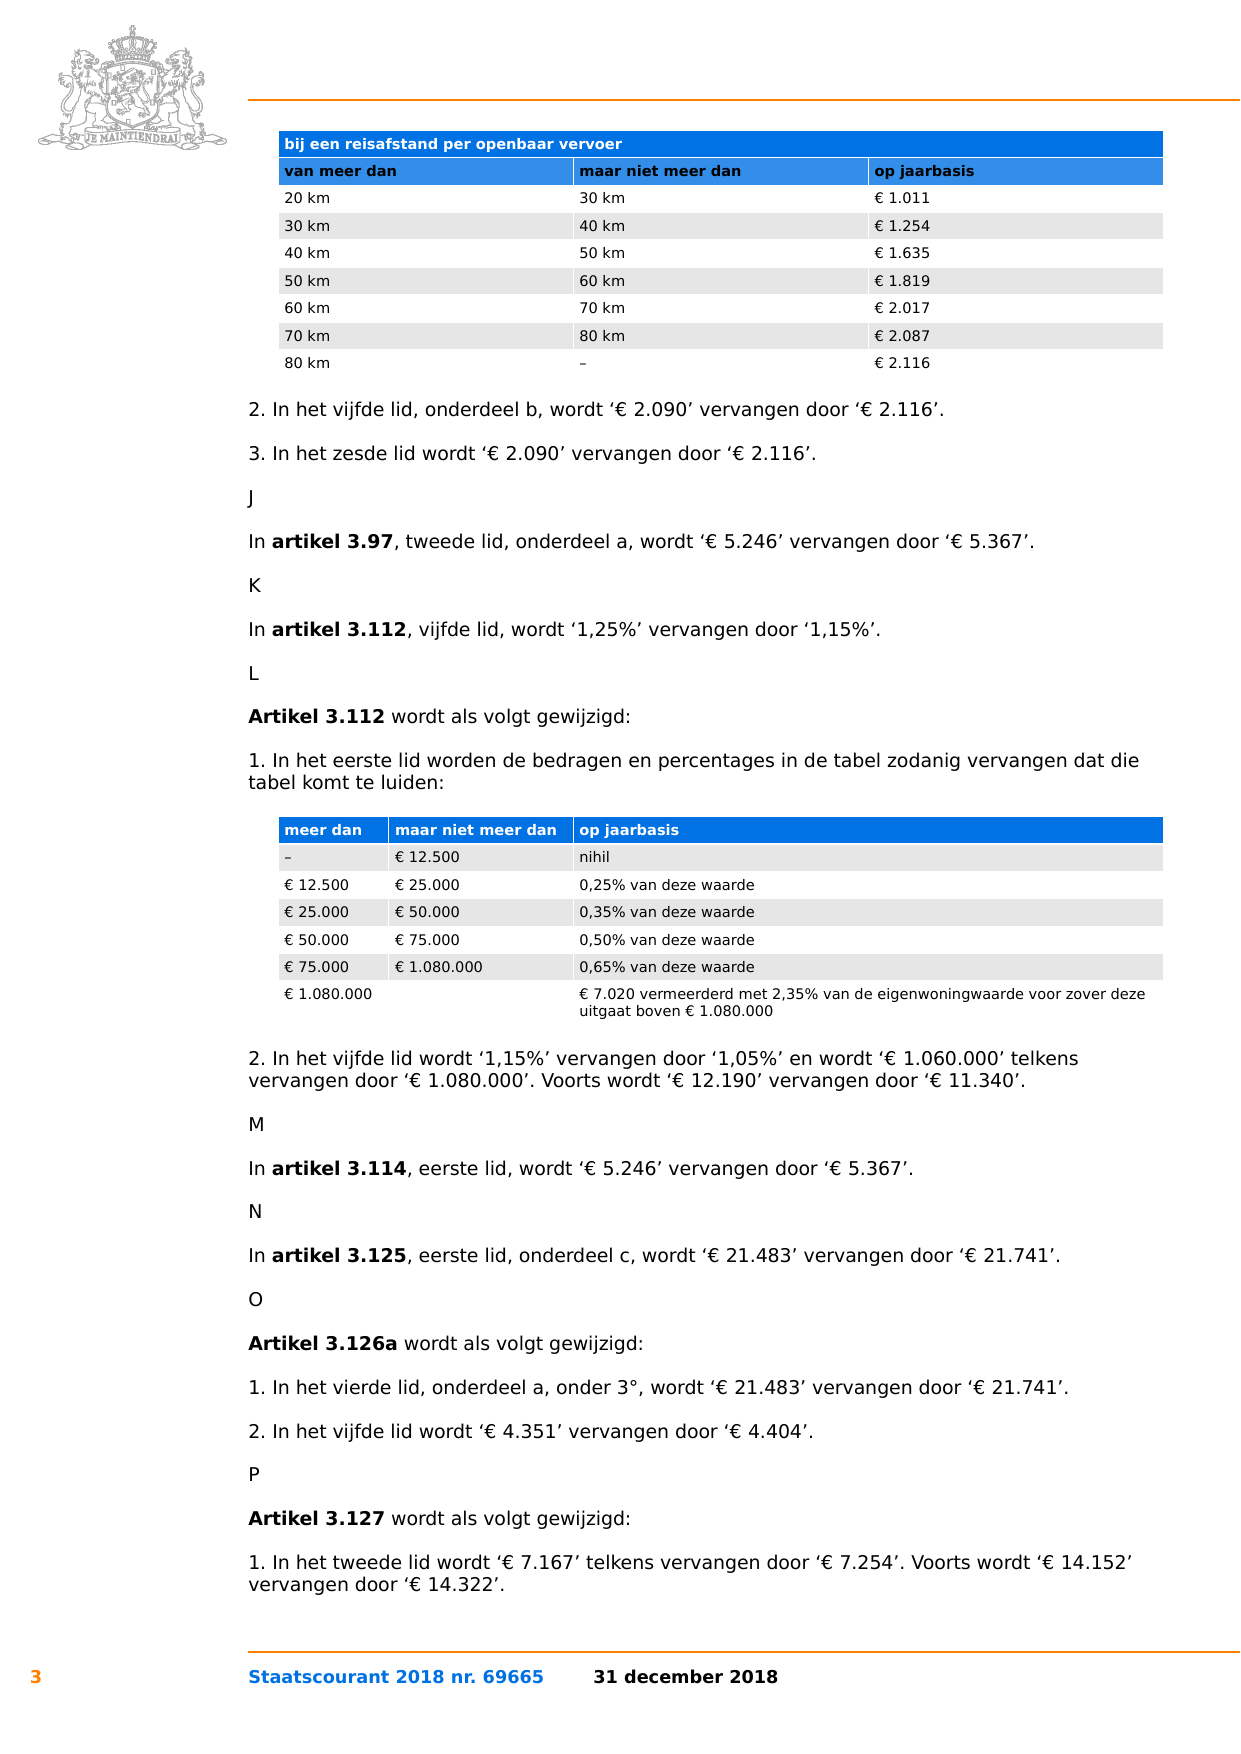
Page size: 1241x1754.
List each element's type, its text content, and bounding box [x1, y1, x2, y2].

table_cell van meer dan [279, 158, 573, 185]
table_header maar niet meer dan [389, 817, 573, 843]
text P [248, 1464, 1163, 1486]
table_cell op jaarbasis [869, 158, 1163, 185]
table_cell € 7.020 vermeerderd met 2,35% van de eigenwoningwaarde voor zover deze uitgaat boven € 1.080.000 [574, 981, 1163, 1025]
table_cell 30 km [279, 213, 573, 239]
text L [248, 662, 1163, 684]
text In artikel 3.114, eerste lid, wordt ‘€ 5.246’ vervangen door ‘€ 5.367’. [248, 1157, 1163, 1179]
table_cell 0,25% van deze waarde [574, 872, 1163, 898]
text In artikel 3.125, eerste lid, onderdeel c, wordt ‘€ 21.483’ vervangen door ‘€ 21.741’. [248, 1245, 1163, 1267]
text M [248, 1113, 1163, 1136]
text 3. In het zesde lid wordt ‘€ 2.090’ vervangen door ‘€ 2.116’. [248, 443, 1163, 465]
table_cell 0,50% van deze waarde [574, 927, 1163, 953]
table_cell 40 km [279, 241, 573, 267]
table_cell € 12.500 [279, 872, 388, 898]
table_cell € 1.819 [869, 268, 1163, 294]
table_header op jaarbasis [574, 817, 1163, 843]
text 1. In het vierde lid, onderdeel a, onder 3°, wordt ‘€ 21.483’ vervangen door ‘€ 21.741’. [248, 1377, 1163, 1399]
table_cell € 1.635 [869, 241, 1163, 267]
table_cell 0,65% van deze waarde [574, 954, 1163, 980]
table_cell 60 km [279, 295, 573, 322]
text 2. In het vijfde lid wordt ‘1,15%’ vervangen door ‘1,05%’ en wordt ‘€ 1.060.000’ telkens vervangen door ‘€ 1.080.000’. Voorts wordt ‘€ 12.190’ vervangen door ‘€ 11.340’. [248, 1048, 1163, 1092]
table_header bij een reisafstand per openbaar vervoer [279, 131, 1163, 157]
table_cell € 75.000 [279, 954, 388, 980]
text 2. In het vijfde lid wordt ‘€ 4.351’ vervangen door ‘€ 4.404’. [248, 1421, 1163, 1442]
table_cell € 25.000 [279, 899, 388, 926]
table_cell € 50.000 [279, 927, 388, 953]
table_cell 80 km [574, 323, 868, 349]
text 2. In het vijfde lid, onderdeel b, wordt ‘€ 2.090’ vervangen door ‘€ 2.116’. [248, 399, 1163, 421]
table_cell 50 km [574, 241, 868, 267]
text 1. In het eerste lid worden de bedragen en percentages in de tabel zodanig vervangen dat die tabel komt te luiden: [248, 750, 1163, 794]
table_cell € 1.254 [869, 213, 1163, 239]
table_cell 70 km [574, 295, 868, 322]
text N [248, 1201, 1163, 1223]
text 1. In het tweede lid wordt ‘€ 7.167’ telkens vervangen door ‘€ 7.254’. Voorts wordt ‘€ 14.152’ vervangen door ‘€ 14.322’. [248, 1552, 1163, 1596]
table_header meer dan [279, 817, 388, 843]
text Artikel 3.126a wordt als volgt gewijzigd: [248, 1333, 1163, 1355]
table_cell – [574, 350, 868, 376]
table_cell € 25.000 [389, 872, 573, 898]
table_cell € 1.080.000 [389, 954, 573, 980]
table_cell € 2.116 [869, 350, 1163, 376]
table_cell 80 km [279, 350, 573, 376]
table_cell 20 km [279, 186, 573, 212]
table_cell 40 km [574, 213, 868, 239]
text J [248, 487, 1163, 509]
table_cell € 1.011 [869, 186, 1163, 212]
table_cell € 12.500 [389, 845, 573, 871]
table_cell 60 km [574, 268, 868, 294]
picture [38, 25, 227, 150]
table_cell [389, 981, 573, 1025]
text In artikel 3.112, vijfde lid, wordt ‘1,25%’ vervangen door ‘1,15%’. [248, 619, 1163, 641]
table_cell € 75.000 [389, 927, 573, 953]
table_cell € 2.087 [869, 323, 1163, 349]
table_cell – [279, 845, 388, 871]
table_cell € 1.080.000 [279, 981, 388, 1025]
table_cell 0,35% van deze waarde [574, 899, 1163, 926]
table_cell 70 km [279, 323, 573, 349]
table_cell 50 km [279, 268, 573, 294]
table_cell nihil [574, 845, 1163, 871]
text K [248, 575, 1163, 597]
text In artikel 3.97, tweede lid, onderdeel a, wordt ‘€ 5.246’ vervangen door ‘€ 5.367’. [248, 531, 1163, 553]
table_cell 30 km [574, 186, 868, 212]
text Artikel 3.112 wordt als volgt gewijzigd: [248, 706, 1163, 728]
text Artikel 3.127 wordt als volgt gewijzigd: [248, 1508, 1163, 1530]
table_cell maar niet meer dan [574, 158, 868, 185]
text O [248, 1289, 1163, 1311]
table_cell € 2.017 [869, 295, 1163, 322]
table_cell € 50.000 [389, 899, 573, 926]
